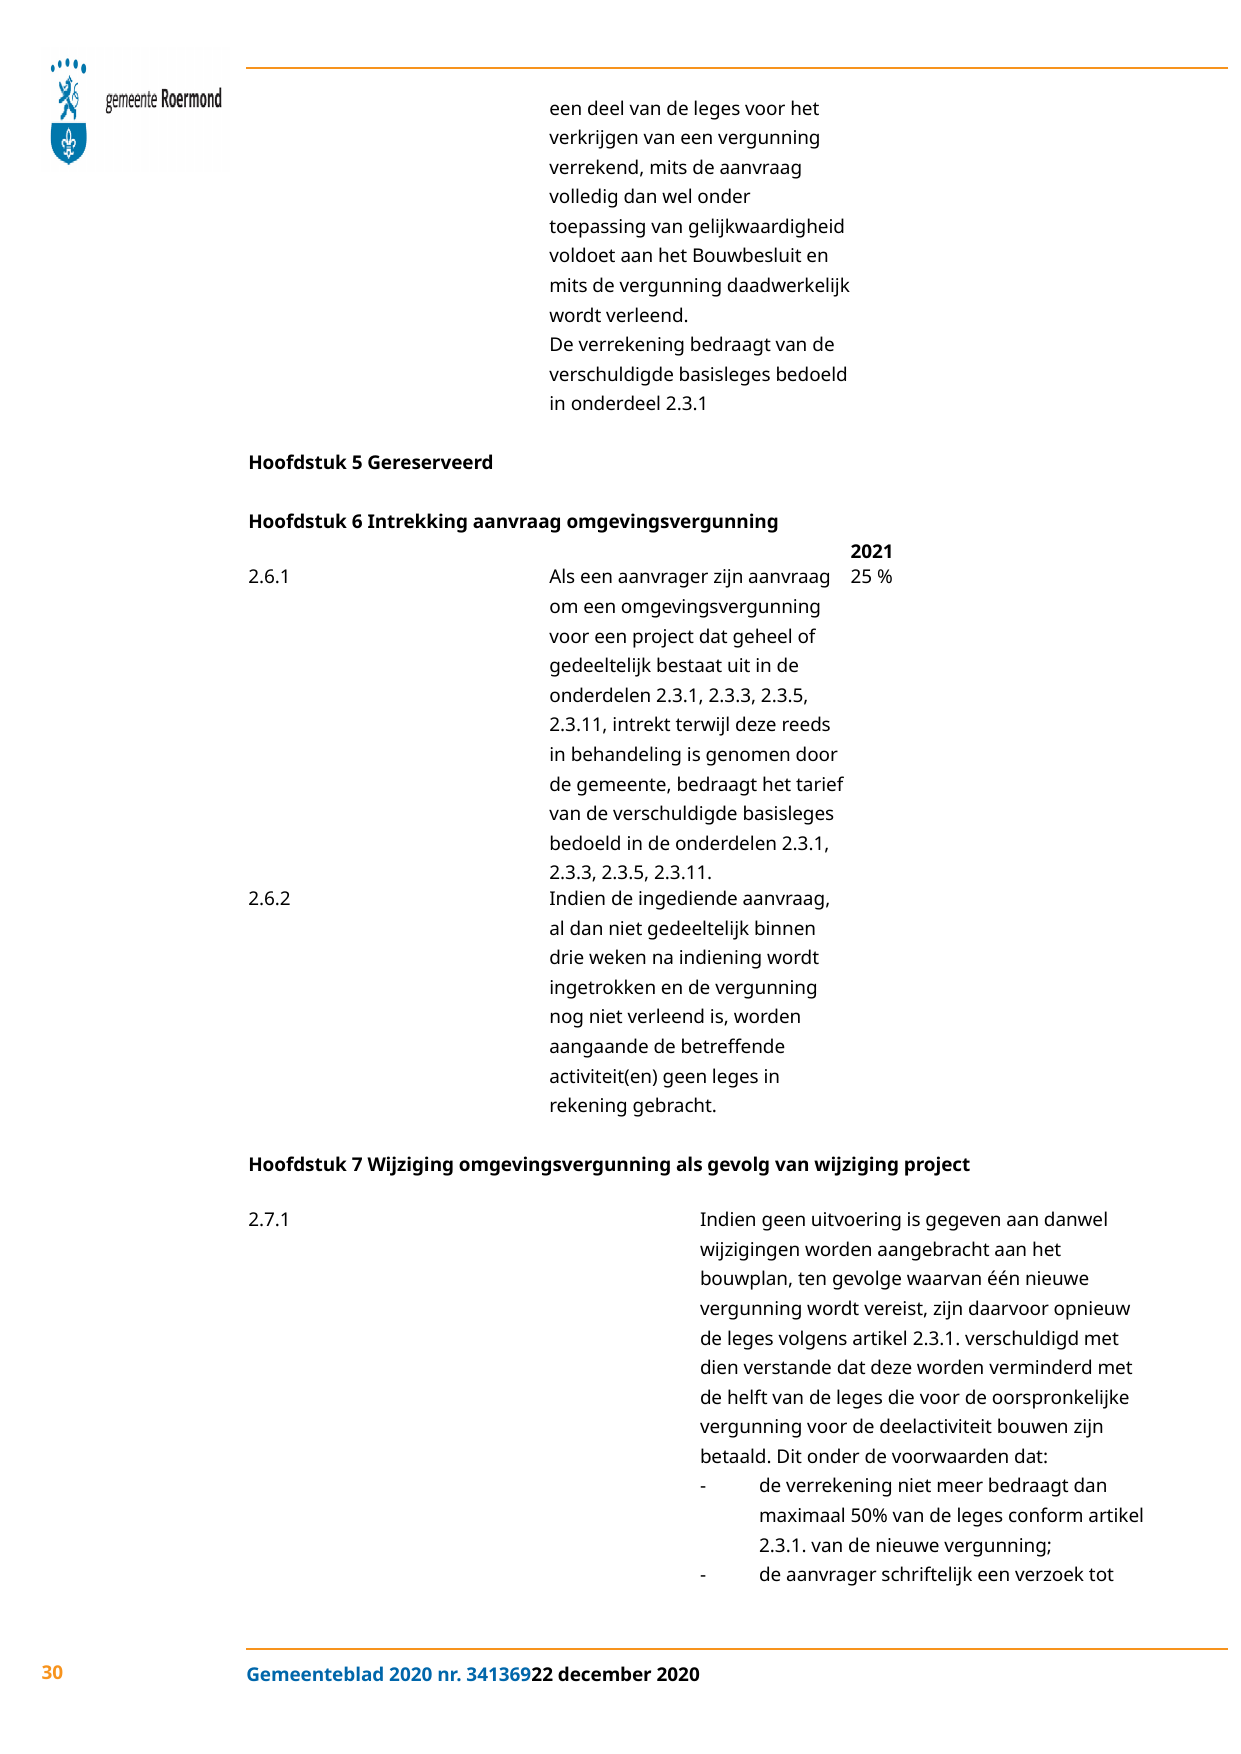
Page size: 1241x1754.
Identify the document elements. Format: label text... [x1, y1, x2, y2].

table_header [248, 1181, 700, 1206]
table_cell 25 % [850, 564, 1152, 885]
table_cell 2.7.1 [248, 1206, 700, 1587]
table_header [549, 538, 850, 564]
text Hoofdstuk 5 Gereserveerd [248, 449, 1152, 475]
text Hoofdstuk 6 Intrekking aanvraag omgevingsvergunning [248, 508, 1152, 534]
table_cell [850, 95, 1152, 416]
table_cell Als een aanvrager zijn aanvraag om een omgevingsvergunning voor een project dat geheel of gedeeltelijk bestaat uit in de onderdelen 2.3.1, 2.3.3, 2.3.5, 2.3.11, intrekt terwijl deze reeds in behandeling is genomen door de gemeente, bedraagt het tarief van de verschuldigde basisleges bedoeld in de onderdelen 2.3.1, 2.3.3, 2.3.5, 2.3.11. [549, 564, 850, 885]
table_cell Indien geen uitvoering is gegeven aan danwel wijzigingen worden aangebracht aan het bouwplan, ten gevolge waarvan één nieuwe vergunning wordt vereist, zijn daarvoor opnieuw de leges volgens artikel 2.3.1. verschuldigd met dien verstande dat deze worden verminderd met de helft van de leges die voor de oorspronkelijke vergunning voor de deelactiviteit bouwen zijn betaald. Dit onder de voorwaarden dat: de verrekening niet meer bedraagt dan maximaal 50% van de leges conform artikel 2.3.1. van de nieuwe vergunning; de aanvrager schriftelijk een verzoek tot [700, 1206, 1152, 1587]
table_header [248, 538, 549, 564]
picture [41, 47, 231, 172]
text Hoofdstuk 7 Wijziging omgevingsvergunning als gevolg van wijziging project [248, 1151, 1152, 1177]
table_header [700, 1181, 1152, 1206]
table_cell 2.6.2 [248, 885, 549, 1118]
table_cell 2.6.1 [248, 564, 549, 885]
table_cell [850, 885, 1152, 1118]
table_header 2021 [850, 538, 1152, 564]
table_cell een deel van de leges voor het verkrijgen van een vergunning verrekend, mits de aanvraag volledig dan wel onder toepassing van gelijkwaardigheid voldoet aan het Bouwbesluit en mits de vergunning daadwerkelijk wordt verleend. De verrekening bedraagt van de verschuldigde basisleges bedoeld in onderdeel 2.3.1 [549, 95, 850, 416]
table_cell [248, 95, 549, 416]
table_cell Indien de ingediende aanvraag, al dan niet gedeeltelijk binnen drie weken na indiening wordt ingetrokken en de vergunning nog niet verleend is, worden aangaande de betreffende activiteit(en) geen leges in rekening gebracht. [549, 885, 850, 1118]
